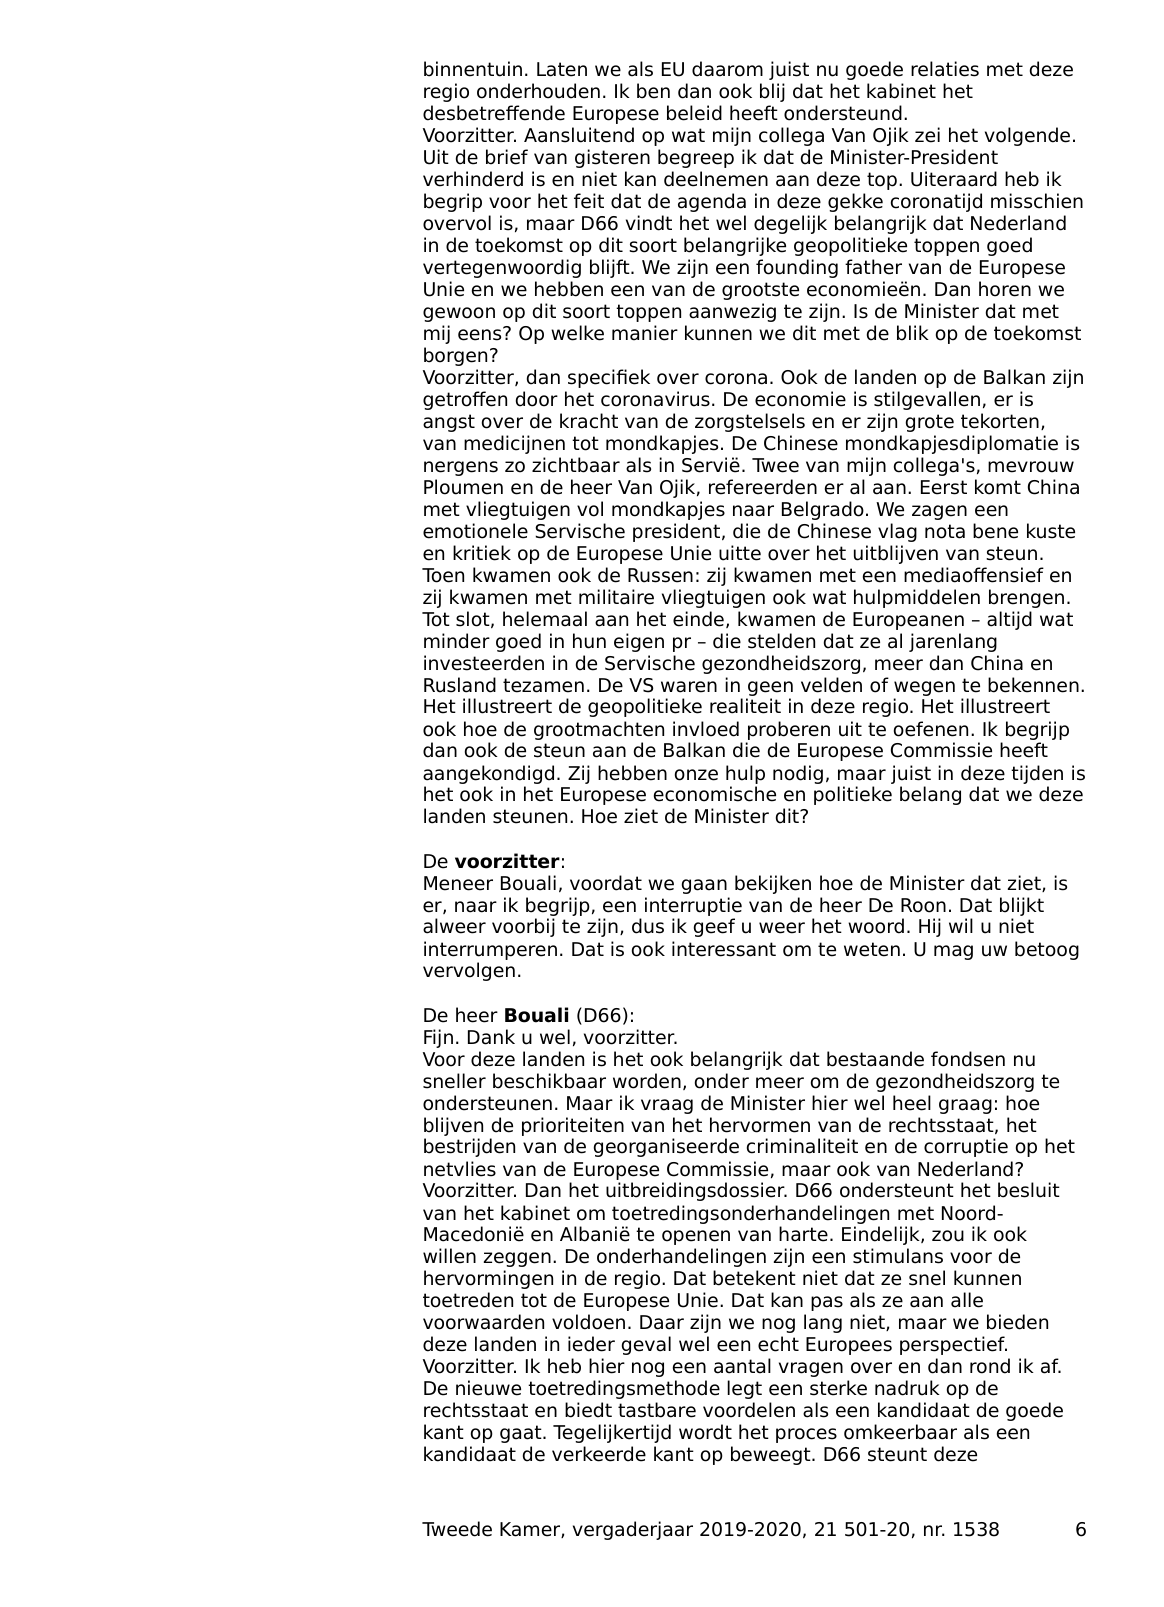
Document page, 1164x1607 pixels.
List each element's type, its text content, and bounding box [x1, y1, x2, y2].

text Voorzitter. Aansluitend op wat mijn collega Van Ojik zei het volgende. Uit de brief van gisteren begreep ik dat de Minister-President verhinderd is en niet kan deelnemen aan deze top. Uiteraard heb ik begrip voor het feit dat de agenda in deze gekke coronatijd misschien overvol is, maar D66 vindt het wel degelijk belangrijk dat Nederland in de toekomst op dit soort belangrijke geopolitieke toppen goed vertegenwoordig blijft. We zijn een founding father van de Europese Unie en we hebben een van de grootste economieën. Dan horen we gewoon op dit soort toppen aanwezig te zijn. Is de Minister dat met mij eens? Op welke manier kunnen we dit met de blik op de toekomst borgen? [422, 125, 1087, 367]
text Meneer Bouali, voordat we gaan bekijken hoe de Minister dat ziet, is er, naar ik begrijp, een interruptie van de heer De Roon. Dat blijkt alweer voorbij te zijn, dus ik geef u weer het woord. Hij wil u niet interrumperen. Dat is ook interessant om te weten. U mag uw betoog vervolgen. [422, 872, 1087, 982]
text De voorzitter: [422, 851, 1087, 872]
text binnentuin. Laten we als EU daarom juist nu goede relaties met deze regio onderhouden. Ik ben dan ook blij dat het kabinet het desbetreffende Europese beleid heeft ondersteund. [422, 59, 1087, 125]
text De heer Bouali (D66): [422, 1004, 1087, 1027]
text Voor deze landen is het ook belangrijk dat bestaande fondsen nu sneller beschikbaar worden, onder meer om de gezondheidszorg te ondersteunen. Maar ik vraag de Minister hier wel heel graag: hoe blijven de prioriteiten van het hervormen van de rechtsstaat, het bestrijden van de georganiseerde criminaliteit en de corruptie op het netvlies van de Europese Commissie, maar ook van Nederland? [422, 1048, 1087, 1180]
text Voorzitter. Ik heb hier nog een aantal vragen over en dan rond ik af. De nieuwe toetredingsmethode legt een sterke nadruk op de rechtsstaat en biedt tastbare voordelen als een kandidaat de goede kant op gaat. Tegelijkertijd wordt het proces omkeerbaar als een kandidaat de verkeerde kant op beweegt. D66 steunt deze [422, 1356, 1087, 1466]
text Voorzitter. Dan het uitbreidingsdossier. D66 ondersteunt het besluit van het kabinet om toetredingsonderhandelingen met Noord-Macedonië en Albanië te openen van harte. Eindelijk, zou ik ook willen zeggen. De onderhandelingen zijn een stimulans voor de hervormingen in de regio. Dat betekent niet dat ze snel kunnen toetreden tot de Europese Unie. Dat kan pas als ze aan alle voorwaarden voldoen. Daar zijn we nog lang niet, maar we bieden deze landen in ieder geval wel een echt Europees perspectief. [422, 1180, 1087, 1356]
text Voorzitter, dan specifiek over corona. Ook de landen op de Balkan zijn getroffen door het coronavirus. De economie is stilgevallen, er is angst over de kracht van de zorgstelsels en er zijn grote tekorten, van medicijnen tot mondkapjes. De Chinese mondkapjesdiplomatie is nergens zo zichtbaar als in Servië. Twee van mijn collega's, mevrouw Ploumen en de heer Van Ojik, refereerden er al aan. Eerst komt China met vliegtuigen vol mondkapjes naar Belgrado. We zagen een emotionele Servische president, die de Chinese vlag nota bene kuste en kritiek op de Europese Unie uitte over het uitblijven van steun. Toen kwamen ook de Russen: zij kwamen met een mediaoffensief en zij kwamen met militaire vliegtuigen ook wat hulpmiddelen brengen. Tot slot, helemaal aan het einde, kwamen de Europeanen – altijd wat minder goed in hun eigen pr – die stelden dat ze al jarenlang investeerden in de Servische gezondheidszorg, meer dan China en Rusland tezamen. De VS waren in geen velden of wegen te bekennen. Het illustreert de geopolitieke realiteit in deze regio. Het illustreert ook hoe de grootmachten invloed proberen uit te oefenen. Ik begrijp dan ook de steun aan de Balkan die de Europese Commissie heeft aangekondigd. Zij hebben onze hulp nodig, maar juist in deze tijden is het ook in het Europese economische en politieke belang dat we deze landen steunen. Hoe ziet de Minister dit? [422, 367, 1087, 828]
text Fijn. Dank u wel, voorzitter. [422, 1027, 1087, 1048]
